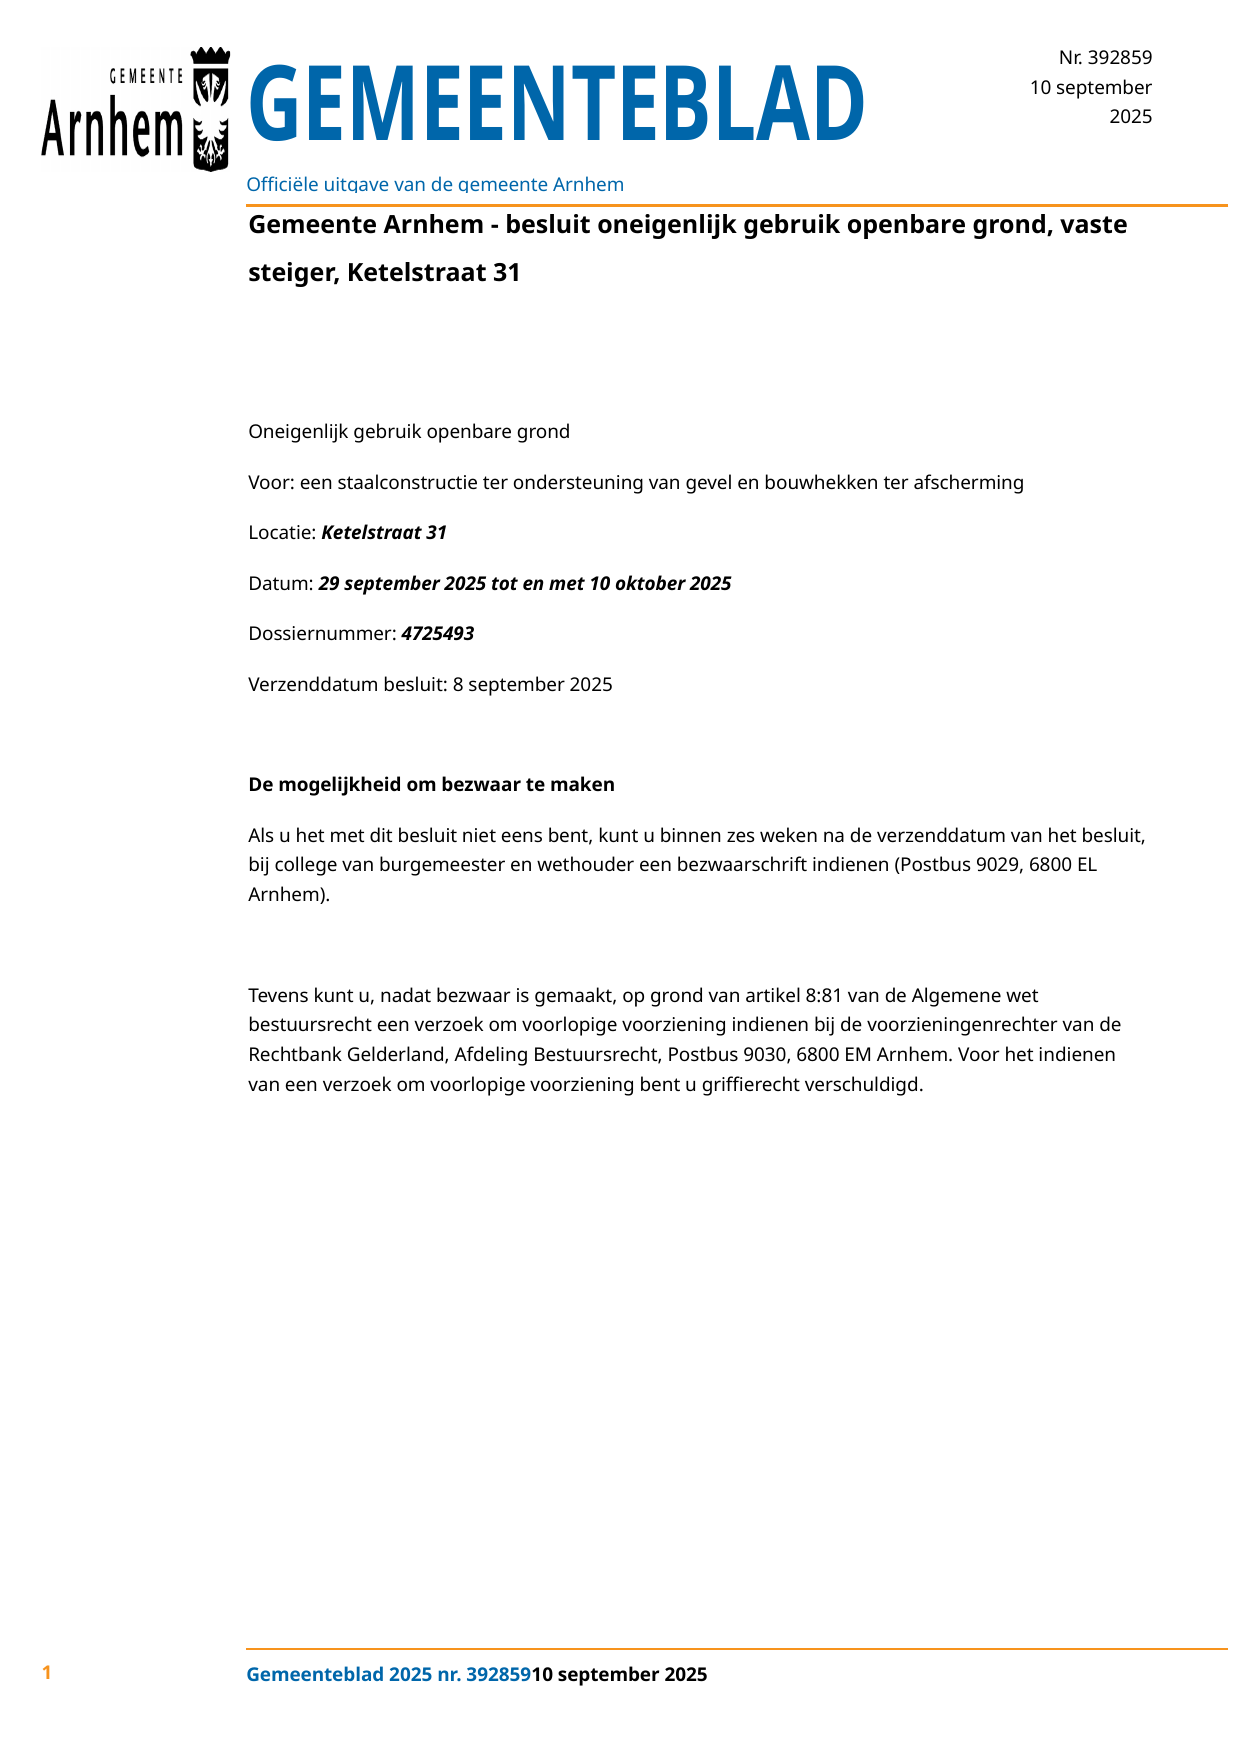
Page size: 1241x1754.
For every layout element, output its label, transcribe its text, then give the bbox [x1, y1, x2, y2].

text Gemeente Arnhem - besluit oneigenlijk gebruik openbare grond, vaste steiger, Ketelstraat 31 [248, 207, 1152, 288]
text Dossiernummer: 4725493 [248, 620, 1152, 646]
text Tevens kunt u, nadat bezwaar is gemaakt, op grond van artikel 8:81 van de Algemene wet bestuursrecht een verzoek om voorlopige voorziening indienen bij de voorzieningenrechter van de Rechtbank Gelderland, Afdeling Bestuursrecht, Postbus 9030, 6800 EM Arnhem. Voor het indienen van een verzoek om voorlopige voorziening bent u griffierecht verschuldigd. [248, 982, 1152, 1097]
text Verzenddatum besluit: 8 september 2025 [248, 671, 1152, 697]
text Als u het met dit besluit niet eens bent, kunt u binnen zes weken na de verzenddatum van het besluit, bij college van burgemeester en wethouder een bezwaarschrift indienen (Postbus 9029, 6800 EL Arnhem). [248, 822, 1152, 907]
text De mogelijkheid om bezwaar te maken [248, 772, 1152, 797]
picture [41, 47, 231, 172]
text Datum: 29 september 2025 tot en met 10 oktober 2025 [248, 570, 1152, 596]
text Locatie: Ketelstraat 31 [248, 519, 1152, 545]
text Oneigenlijk gebruik openbare grond [248, 419, 1152, 444]
text Voor: een staalconstructie ter ondersteuning van gevel en bouwhekken ter afscherming [248, 469, 1152, 495]
